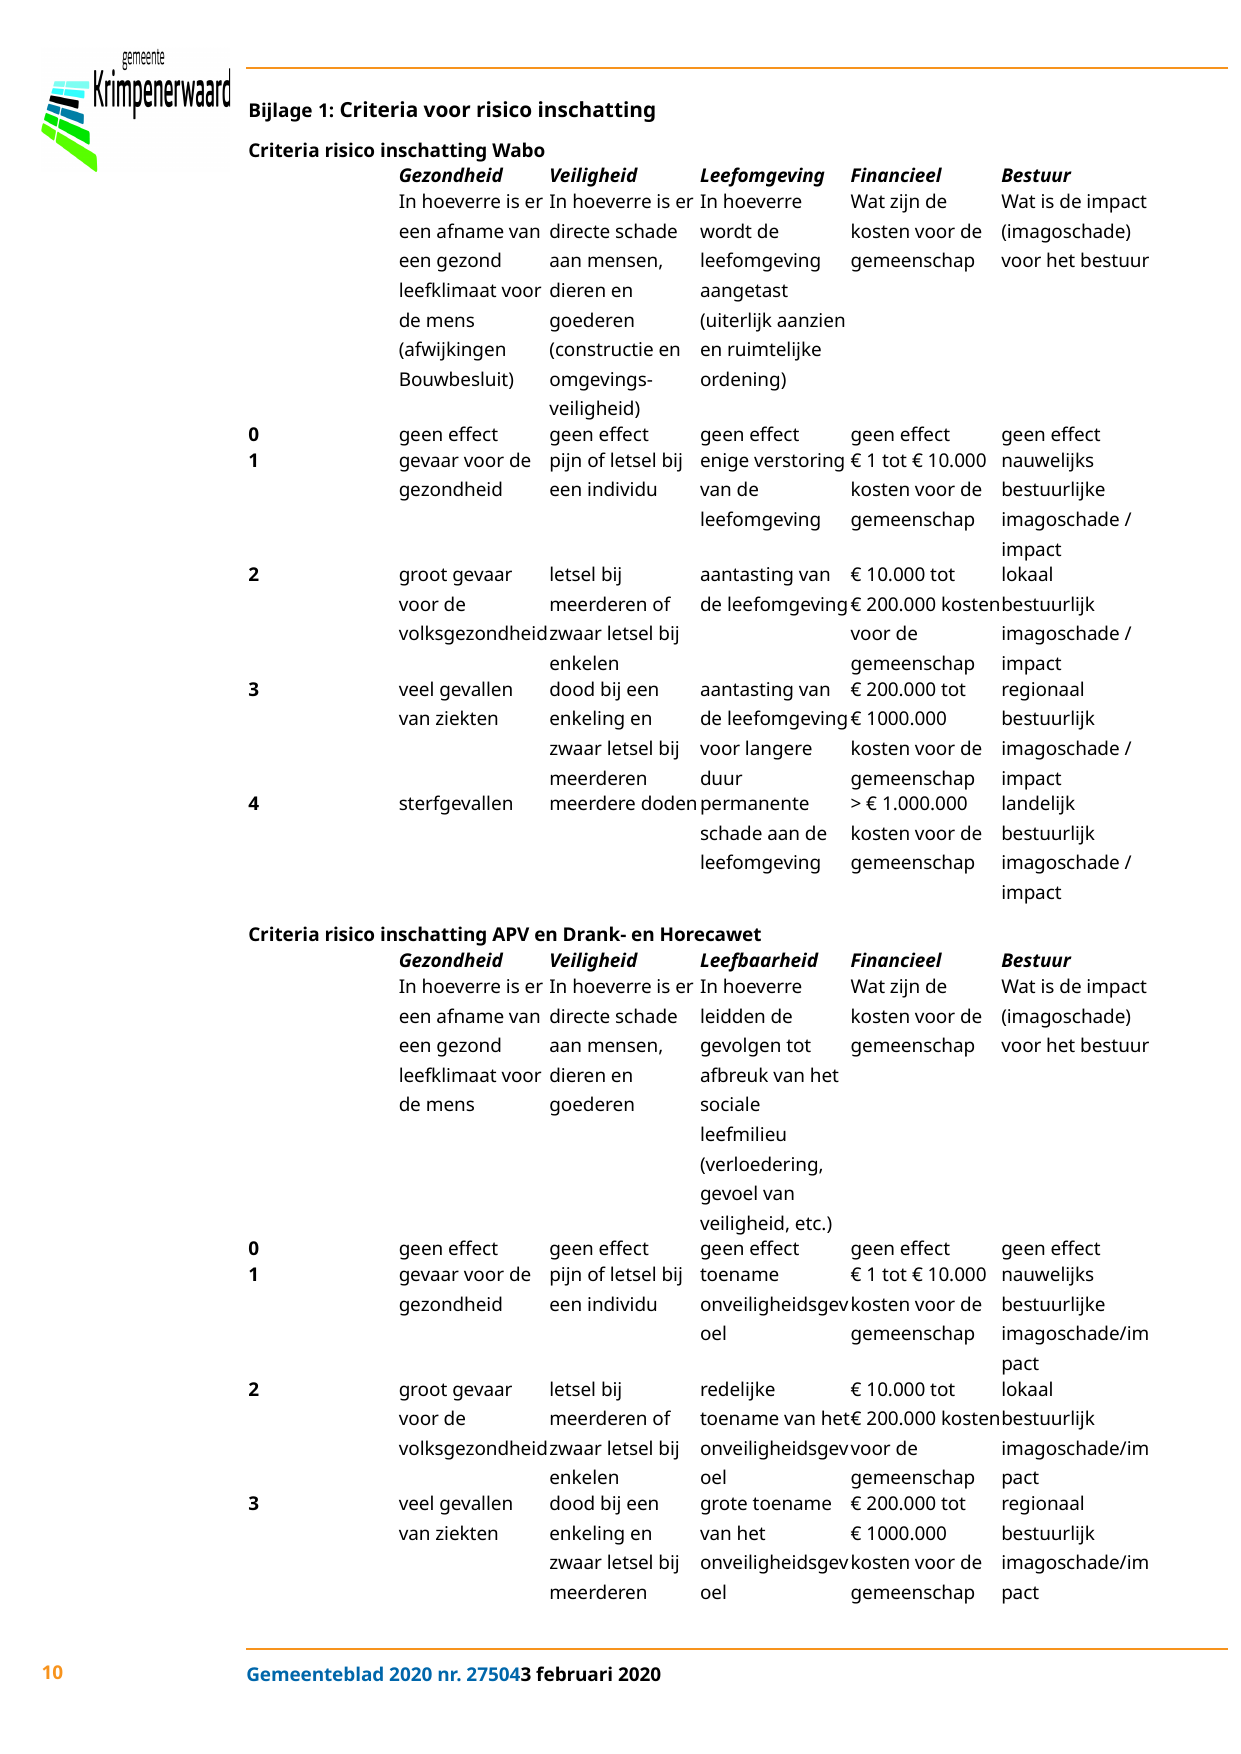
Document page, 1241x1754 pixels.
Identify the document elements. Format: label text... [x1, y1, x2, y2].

table_cell toename onveiligheidsgevoel [700, 1261, 850, 1376]
table_cell Wat zijn de kosten voor de gemeenschap [850, 973, 1001, 1236]
table_cell € 1 tot € 10.000 kosten voor de gemeenschap [850, 1261, 1001, 1376]
table_cell veel gevallen van ziekten [399, 1490, 549, 1605]
table_cell 2 [248, 1376, 398, 1490]
table_header Financieel [850, 948, 1001, 973]
table_cell letsel bij meerderen of zwaar letsel bij enkelen [549, 1376, 700, 1490]
table_cell pijn of letsel bij een individu [549, 447, 700, 561]
table_header Financieel [850, 163, 1001, 188]
table_header Veiligheid [549, 948, 700, 973]
table_cell 4 [248, 790, 398, 905]
table_cell groot gevaar voor de volksgezondheid [399, 561, 549, 676]
table_header Gezondheid [399, 948, 549, 973]
table_cell lokaal bestuurlijk imagoschade/impact [1001, 1376, 1152, 1490]
table_cell nauwelijks bestuurlijke imagoschade/impact [1001, 1261, 1152, 1376]
table_cell 0 [248, 1236, 398, 1261]
picture [41, 47, 231, 172]
table_cell Wat zijn de kosten voor de gemeenschap [850, 189, 1001, 421]
table_header [248, 948, 398, 973]
table_header Gezondheid [399, 163, 549, 188]
table_cell enige verstoring van de leefomgeving [700, 447, 850, 561]
table_cell geen effect [399, 421, 549, 447]
table_cell geen effect [700, 421, 850, 447]
table_cell 1 [248, 1261, 398, 1376]
table_cell 3 [248, 1490, 398, 1605]
table_cell 2 [248, 561, 398, 676]
table_cell geen effect [399, 1236, 549, 1261]
table_header Bestuur [1001, 948, 1152, 973]
table_cell aantasting van de leefomgeving voor langere duur [700, 676, 850, 790]
table_cell regionaal bestuurlijk imagoschade/impact [1001, 1490, 1152, 1605]
table_cell geen effect [1001, 421, 1152, 447]
table_cell gevaar voor de gezondheid [399, 1261, 549, 1376]
table_cell In hoeverre is er een afname van een gezond leefklimaat voor de mens (afwijkingen Bouwbesluit) [399, 189, 549, 421]
table_cell geen effect [549, 421, 700, 447]
table_cell In hoeverre wordt de leefomgeving aangetast (uiterlijk aanzien en ruimtelijke ordening) [700, 189, 850, 421]
table_cell permanente schade aan de leefomgeving [700, 790, 850, 905]
table_cell dood bij een enkeling en zwaar letsel bij meerderen [549, 676, 700, 790]
table_cell In hoeverre is er directe schade aan mensen, dieren en goederen [549, 973, 700, 1236]
table_cell geen effect [700, 1236, 850, 1261]
table_cell redelijke toename van het onveiligheidsgevoel [700, 1376, 850, 1490]
table_cell landelijk bestuurlijk imagoschade / impact [1001, 790, 1152, 905]
text Bijlage 1: Criteria voor risico inschatting [248, 95, 1152, 123]
table_cell lokaal bestuurlijk imagoschade / impact [1001, 561, 1152, 676]
table_cell > € 1.000.000 kosten voor de gemeenschap [850, 790, 1001, 905]
table_cell € 1 tot € 10.000 kosten voor de gemeenschap [850, 447, 1001, 561]
table_header [248, 163, 398, 188]
table_cell groot gevaar voor de volksgezondheid [399, 1376, 549, 1490]
table_cell 0 [248, 421, 398, 447]
table_cell Wat is de impact (imagoschade) voor het bestuur [1001, 189, 1152, 421]
table_cell 3 [248, 676, 398, 790]
table_cell veel gevallen van ziekten [399, 676, 549, 790]
table_cell € 10.000 tot € 200.000 kosten voor de gemeenschap [850, 1376, 1001, 1490]
table_header Leefbaarheid [700, 948, 850, 973]
table_header Bestuur [1001, 163, 1152, 188]
table_cell € 10.000 tot € 200.000 kosten voor de gemeenschap [850, 561, 1001, 676]
table_header Veiligheid [549, 163, 700, 188]
table_cell geen effect [549, 1236, 700, 1261]
table_cell € 200.000 tot € 1000.000 kosten voor de gemeenschap [850, 676, 1001, 790]
text Criteria risico inschatting APV en Drank- en Horecawet [248, 922, 1152, 947]
table_cell grote toename van het onveiligheidsgevoel [700, 1490, 850, 1605]
table_cell In hoeverre is er directe schade aan mensen, dieren en goederen (constructie en omgevings-veiligheid) [549, 189, 700, 421]
table_cell [248, 189, 398, 421]
table_cell letsel bij meerderen of zwaar letsel bij enkelen [549, 561, 700, 676]
table_cell Wat is de impact (imagoschade) voor het bestuur [1001, 973, 1152, 1236]
table_cell geen effect [850, 421, 1001, 447]
table_cell geen effect [850, 1236, 1001, 1261]
table_cell dood bij een enkeling en zwaar letsel bij meerderen [549, 1490, 700, 1605]
table_cell [248, 973, 398, 1236]
table_cell regionaal bestuurlijk imagoschade / impact [1001, 676, 1152, 790]
table_cell nauwelijks bestuurlijke imagoschade / impact [1001, 447, 1152, 561]
text Criteria risico inschatting Wabo [248, 137, 1152, 163]
table_cell € 200.000 tot € 1000.000 kosten voor de gemeenschap [850, 1490, 1001, 1605]
table_cell In hoeverre leidden de gevolgen tot afbreuk van het sociale leefmilieu (verloedering, gevoel van veiligheid, etc.) [700, 973, 850, 1236]
table_cell sterfgevallen [399, 790, 549, 905]
table_cell meerdere doden [549, 790, 700, 905]
table_cell geen effect [1001, 1236, 1152, 1261]
table_cell In hoeverre is er een afname van een gezond leefklimaat voor de mens [399, 973, 549, 1236]
table_cell 1 [248, 447, 398, 561]
table_cell aantasting van de leefomgeving [700, 561, 850, 676]
table_cell gevaar voor de gezondheid [399, 447, 549, 561]
table_header Leefomgeving [700, 163, 850, 188]
table_cell pijn of letsel bij een individu [549, 1261, 700, 1376]
